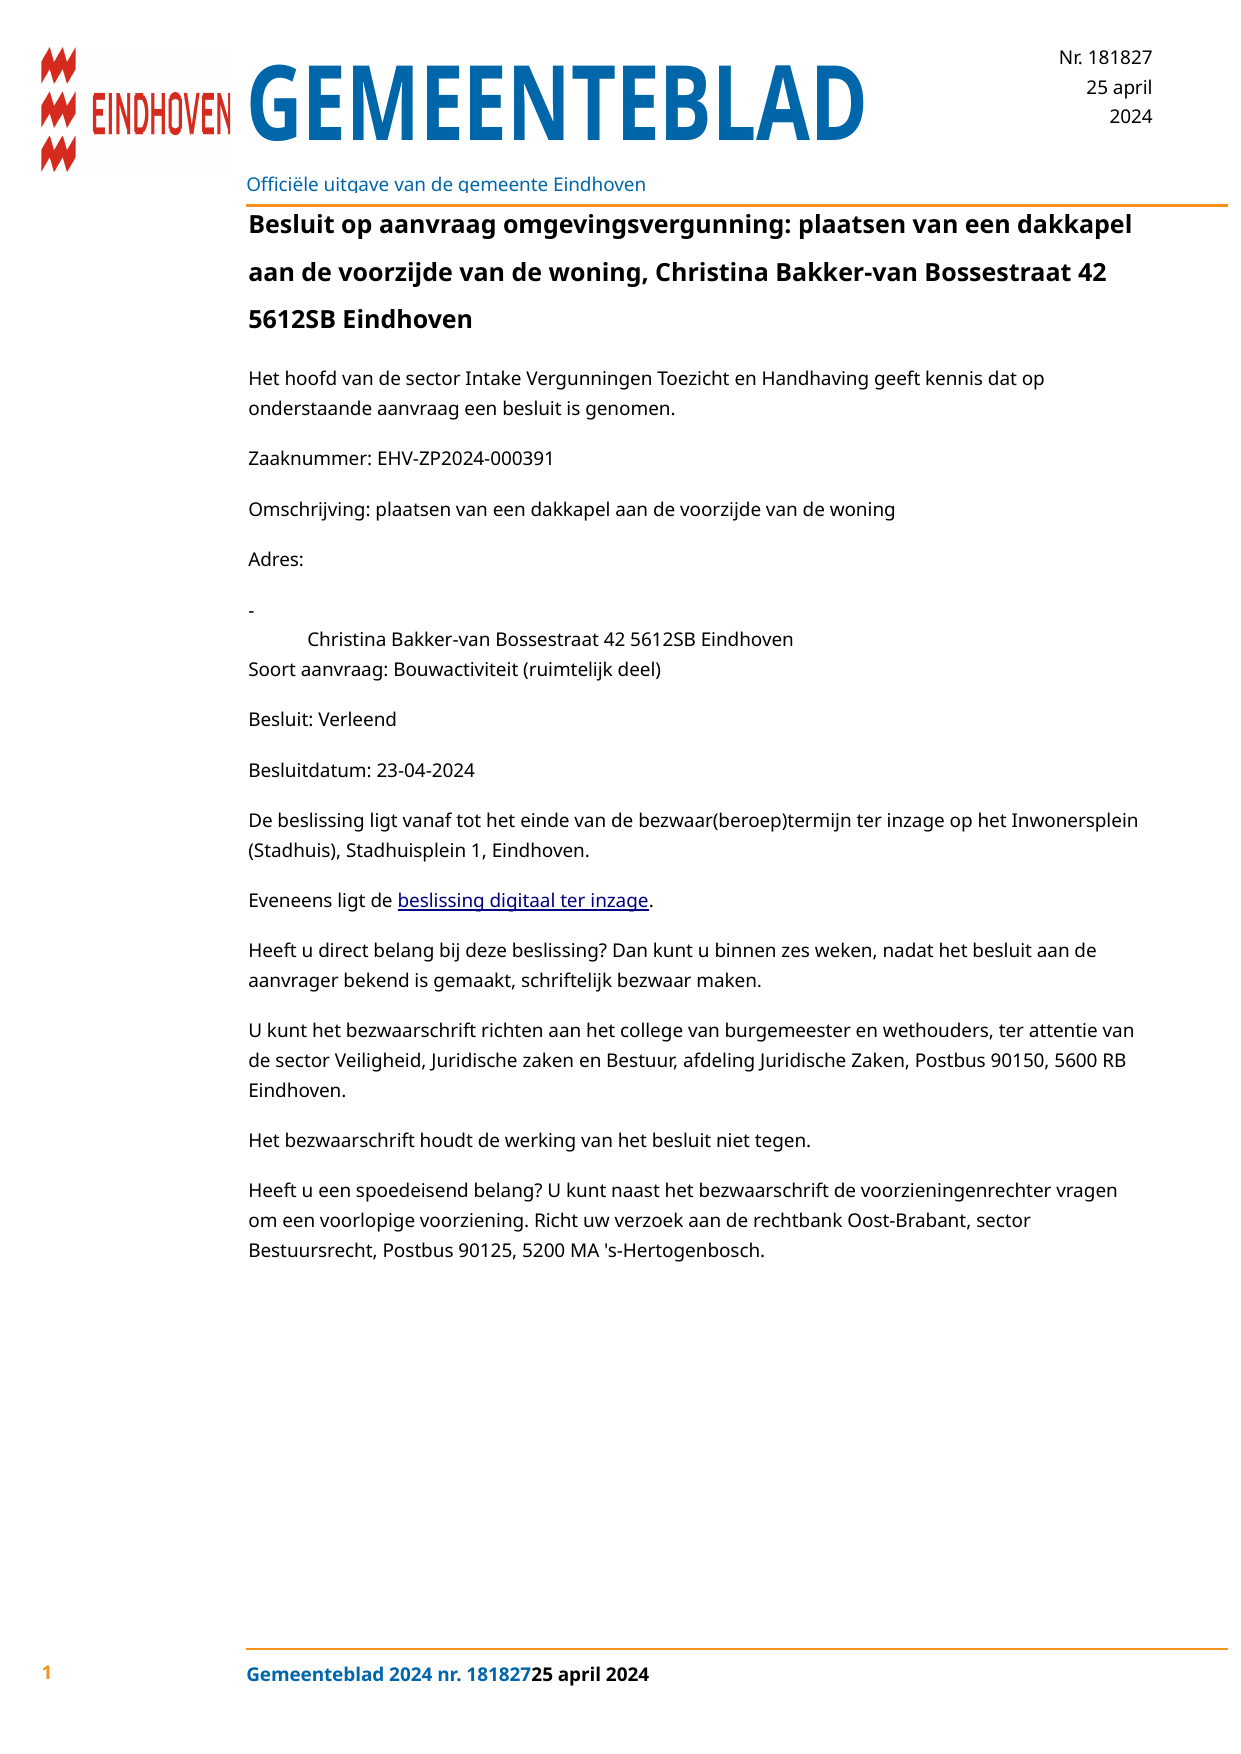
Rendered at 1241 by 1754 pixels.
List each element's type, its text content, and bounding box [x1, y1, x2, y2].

text Besluit op aanvraag omgevingsvergunning: plaatsen van een dakkapel aan de voorzijde van de woning, Christina Bakker-van Bossestraat 42 5612SB Eindhoven [248, 207, 1152, 336]
text Adres: [248, 546, 1152, 572]
text Besluit: Verleend [248, 706, 1152, 732]
list Christina Bakker-van Bossestraat 42 5612SB Eindhoven [248, 626, 1152, 652]
picture [41, 47, 231, 172]
text Heeft u een spoedeisend belang? U kunt naast het bezwaarschrift de voorzieningenrechter vragen om een voorlopige voorziening. Richt uw verzoek aan de rechtbank Oost-Brabant, sector Bestuursrecht, Postbus 90125, 5200 MA 's-Hertogenbosch. [248, 1178, 1152, 1262]
text Soort aanvraag: Bouwactiviteit (ruimtelijk deel) [248, 656, 1152, 682]
text De beslissing ligt vanaf tot het einde van de bezwaar(beroep)termijn ter inzage op het Inwonersplein (Stadhuis), Stadhuisplein 1, Eindhoven. [248, 807, 1152, 862]
text Zaaknummer: EHV-ZP2024-000391 [248, 446, 1152, 471]
text U kunt het bezwaarschrift richten aan het college van burgemeester en wethouders, ter attentie van de sector Veiligheid, Juridische zaken en Bestuur, afdeling Juridische Zaken, Postbus 90150, 5600 RB Eindhoven. [248, 1018, 1152, 1102]
text Heeft u direct belang bij deze beslissing? Dan kunt u binnen zes weken, nadat het besluit aan de aanvrager bekend is gemaakt, schriftelijk bezwaar maken. [248, 938, 1152, 993]
text Omschrijving: plaatsen van een dakkapel aan de voorzijde van de woning [248, 496, 1152, 522]
text Besluitdatum: 23-04-2024 [248, 757, 1152, 782]
text Eveneens ligt de beslissing digitaal ter inzage. [248, 887, 1152, 913]
text Het bezwaarschrift houdt de werking van het besluit niet tegen. [248, 1127, 1152, 1153]
text Het hoofd van de sector Intake Vergunningen Toezicht en Handhaving geeft kennis dat op onderstaande aanvraag een besluit is genomen. [248, 366, 1152, 421]
